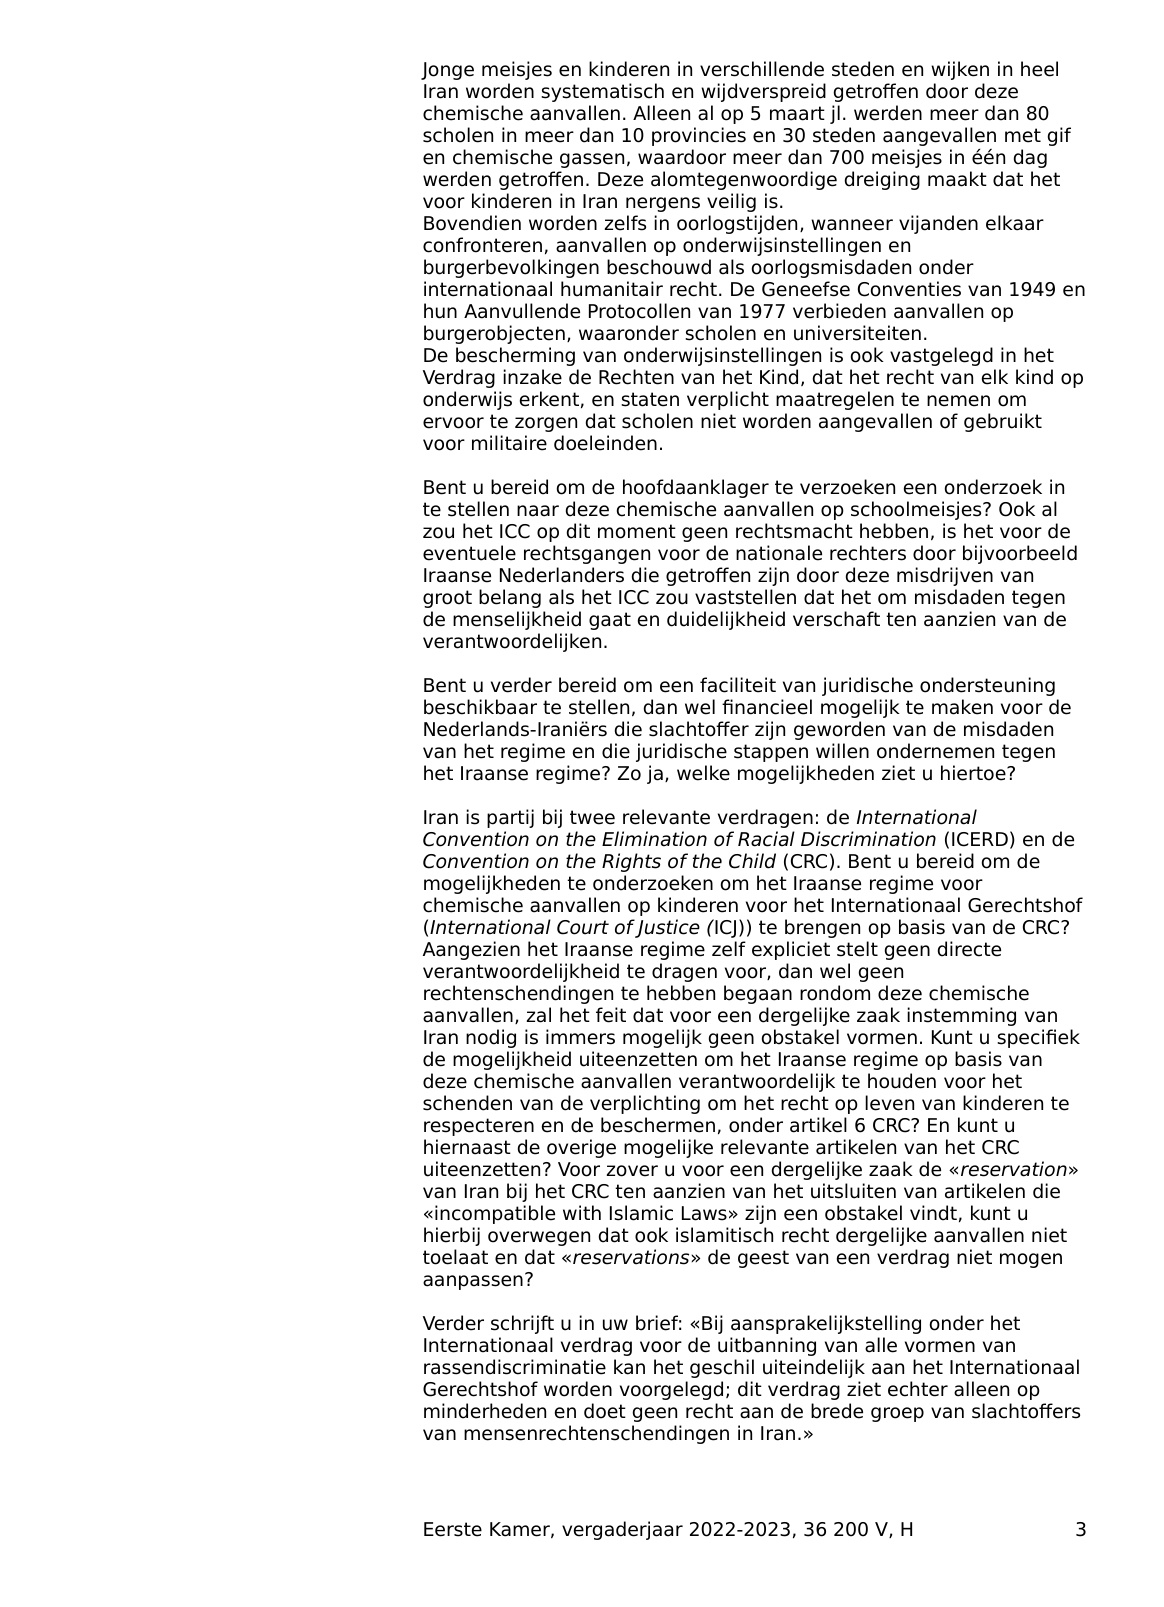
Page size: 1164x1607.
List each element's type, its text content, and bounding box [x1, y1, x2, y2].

text Verder schrijft u in uw brief: «Bij aansprakelijkstelling onder het Internationaal verdrag voor de uitbanning van alle vormen van rassendiscriminatie kan het geschil uiteindelijk aan het Internationaal Gerechtshof worden voorgelegd; dit verdrag ziet echter alleen op minderheden en doet geen recht aan de brede groep van slachtoffers van mensenrechtenschendingen in Iran.» [422, 1313, 1087, 1444]
text Iran is partij bij twee relevante verdragen: de International Convention on the Elimination of Racial Discrimination (ICERD) en de Convention on the Rights of the Child (CRC). Bent u bereid om de mogelijkheden te onderzoeken om het Iraanse regime voor chemische aanvallen op kinderen voor het Internationaal Gerechtshof (International Court of Justice (ICJ)) te brengen op basis van de CRC? Aangezien het Iraanse regime zelf expliciet stelt geen directe verantwoordelijkheid te dragen voor, dan wel geen rechtenschendingen te hebben begaan rondom deze chemische aanvallen, zal het feit dat voor een dergelijke zaak instemming van Iran nodig is immers mogelijk geen obstakel vormen. Kunt u specifiek de mogelijkheid uiteenzetten om het Iraanse regime op basis van deze chemische aanvallen verantwoordelijk te houden voor het schenden van de verplichting om het recht op leven van kinderen te respecteren en de beschermen, onder artikel 6 CRC? En kunt u hiernaast de overige mogelijke relevante artikelen van het CRC uiteenzetten? Voor zover u voor een dergelijke zaak de «reservation» van Iran bij het CRC ten aanzien van het uitsluiten van artikelen die «incompatible with Islamic Laws» zijn een obstakel vindt, kunt u hierbij overwegen dat ook islamitisch recht dergelijke aanvallen niet toelaat en dat «reservations» de geest van een verdrag niet mogen aanpassen? [422, 807, 1087, 1291]
text Bent u bereid om de hoofdaanklager te verzoeken een onderzoek in te stellen naar deze chemische aanvallen op schoolmeisjes? Ook al zou het ICC op dit moment geen rechtsmacht hebben, is het voor de eventuele rechtsgangen voor de nationale rechters door bijvoorbeeld Iraanse Nederlanders die getroffen zijn door deze misdrijven van groot belang als het ICC zou vaststellen dat het om misdaden tegen de menselijkheid gaat en duidelijkheid verschaft ten aanzien van de verantwoordelijken. [422, 477, 1087, 653]
text Bent u verder bereid om een faciliteit van juridische ondersteuning beschikbaar te stellen, dan wel financieel mogelijk te maken voor de Nederlands-Iraniërs die slachtoffer zijn geworden van de misdaden van het regime en die juridische stappen willen ondernemen tegen het Iraanse regime? Zo ja, welke mogelijkheden ziet u hiertoe? [422, 675, 1087, 785]
text Jonge meisjes en kinderen in verschillende steden en wijken in heel Iran worden systematisch en wijdverspreid getroffen door deze chemische aanvallen. Alleen al op 5 maart jl. werden meer dan 80 scholen in meer dan 10 provincies en 30 steden aangevallen met gif en chemische gassen, waardoor meer dan 700 meisjes in één dag werden getroffen. Deze alomtegenwoordige dreiging maakt dat het voor kinderen in Iran nergens veilig is. [422, 59, 1087, 213]
text Bovendien worden zelfs in oorlogstijden, wanneer vijanden elkaar confronteren, aanvallen op onderwijsinstellingen en burgerbevolkingen beschouwd als oorlogsmisdaden onder internationaal humanitair recht. De Geneefse Conventies van 1949 en hun Aanvullende Protocollen van 1977 verbieden aanvallen op burgerobjecten, waaronder scholen en universiteiten. [422, 213, 1087, 345]
text De bescherming van onderwijsinstellingen is ook vastgelegd in het Verdrag inzake de Rechten van het Kind, dat het recht van elk kind op onderwijs erkent, en staten verplicht maatregelen te nemen om ervoor te zorgen dat scholen niet worden aangevallen of gebruikt voor militaire doeleinden. [422, 345, 1087, 455]
